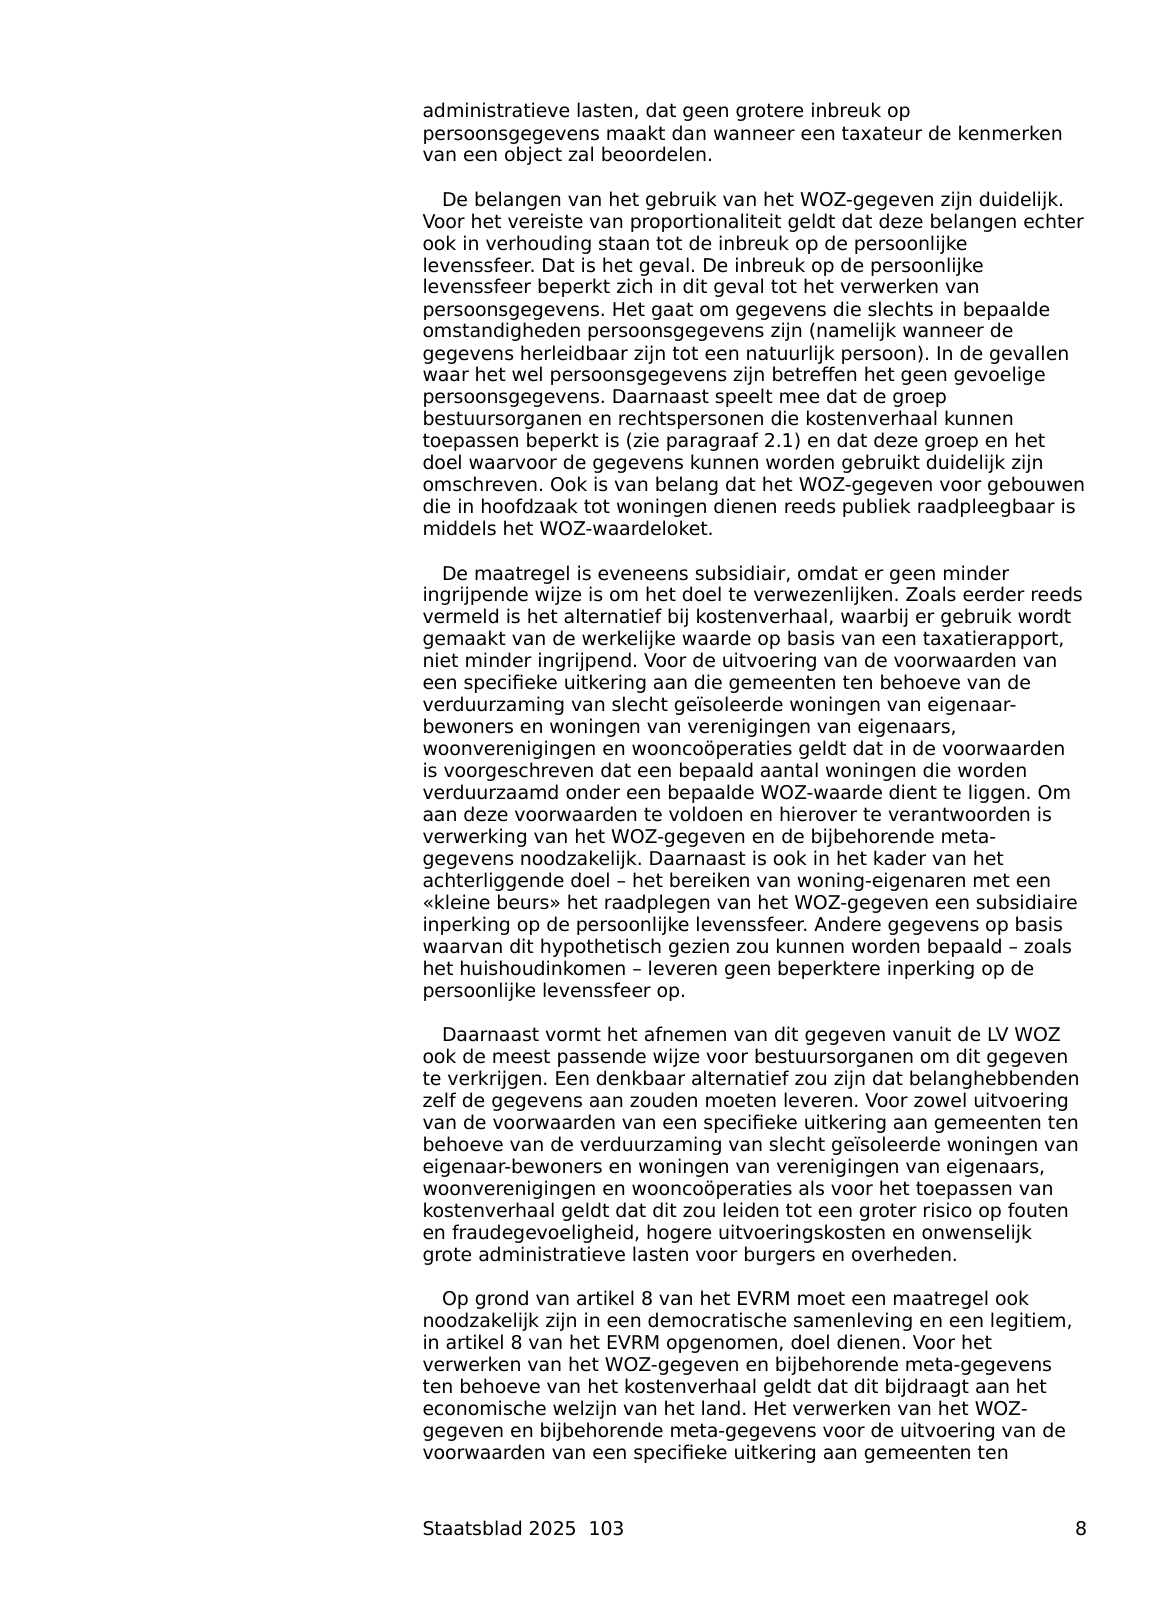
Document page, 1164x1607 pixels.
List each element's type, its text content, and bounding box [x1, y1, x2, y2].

text De maatregel is eveneens subsidiair, omdat er geen minder ingrijpende wijze is om het doel te verwezenlijken. Zoals eerder reeds vermeld is het alternatief bij kostenverhaal, waarbij er gebruik wordt gemaakt van de werkelijke waarde op basis van een taxatierapport, niet minder ingrijpend. Voor de uitvoering van de voorwaarden van een specifieke uitkering aan die gemeenten ten behoeve van de verduurzaming van slecht geïsoleerde woningen van eigenaar-bewoners en woningen van verenigingen van eigenaars, woonverenigingen en wooncoöperaties geldt dat in de voorwaarden is voorgeschreven dat een bepaald aantal woningen die worden verduurzaamd onder een bepaalde WOZ-waarde dient te liggen. Om aan deze voorwaarden te voldoen en hierover te verantwoorden is verwerking van het WOZ-gegeven en de bijbehorende meta-gegevens noodzakelijk. Daarnaast is ook in het kader van het achterliggende doel – het bereiken van woning-eigenaren met een «kleine beurs» het raadplegen van het WOZ-gegeven een subsidiaire inperking op de persoonlijke levenssfeer. Andere gegevens op basis waarvan dit hypothetisch gezien zou kunnen worden bepaald – zoals het huishoudinkomen – leveren geen beperktere inperking op de persoonlijke levenssfeer op. [422, 562, 1087, 1002]
text De belangen van het gebruik van het WOZ-gegeven zijn duidelijk. Voor het vereiste van proportionaliteit geldt dat deze belangen echter ook in verhouding staan tot de inbreuk op de persoonlijke levenssfeer. Dat is het geval. De inbreuk op de persoonlijke levenssfeer beperkt zich in dit geval tot het verwerken van persoonsgegevens. Het gaat om gegevens die slechts in bepaalde omstandigheden persoonsgegevens zijn (namelijk wanneer de gegevens herleidbaar zijn tot een natuurlijk persoon). In de gevallen waar het wel persoonsgegevens zijn betreffen het geen gevoelige persoonsgegevens. Daarnaast speelt mee dat de groep bestuursorganen en rechtspersonen die kostenverhaal kunnen toepassen beperkt is (zie paragraaf 2.1) en dat deze groep en het doel waarvoor de gegevens kunnen worden gebruikt duidelijk zijn omschreven. Ook is van belang dat het WOZ-gegeven voor gebouwen die in hoofdzaak tot woningen dienen reeds publiek raadpleegbaar is middels het WOZ-waardeloket. [422, 188, 1087, 540]
text administratieve lasten, dat geen grotere inbreuk op persoonsgegevens maakt dan wanneer een taxateur de kenmerken van een object zal beoordelen. [422, 100, 1087, 166]
text Op grond van artikel 8 van het EVRM moet een maatregel ook noodzakelijk zijn in een democratische samenleving en een legitiem, in artikel 8 van het EVRM opgenomen, doel dienen. Voor het verwerken van het WOZ-gegeven en bijbehorende meta-gegevens ten behoeve van het kostenverhaal geldt dat dit bijdraagt aan het economische welzijn van het land. Het verwerken van het WOZ-gegeven en bijbehorende meta-gegevens voor de uitvoering van de voorwaarden van een specifieke uitkering aan gemeenten ten [422, 1288, 1087, 1464]
text Daarnaast vormt het afnemen van dit gegeven vanuit de LV WOZ ook de meest passende wijze voor bestuursorganen om dit gegeven te verkrijgen. Een denkbaar alternatief zou zijn dat belanghebbenden zelf de gegevens aan zouden moeten leveren. Voor zowel uitvoering van de voorwaarden van een specifieke uitkering aan gemeenten ten behoeve van de verduurzaming van slecht geïsoleerde woningen van eigenaar-bewoners en woningen van verenigingen van eigenaars, woonverenigingen en wooncoöperaties als voor het toepassen van kostenverhaal geldt dat dit zou leiden tot een groter risico op fouten en fraudegevoeligheid, hogere uitvoeringskosten en onwenselijk grote administratieve lasten voor burgers en overheden. [422, 1024, 1087, 1266]
